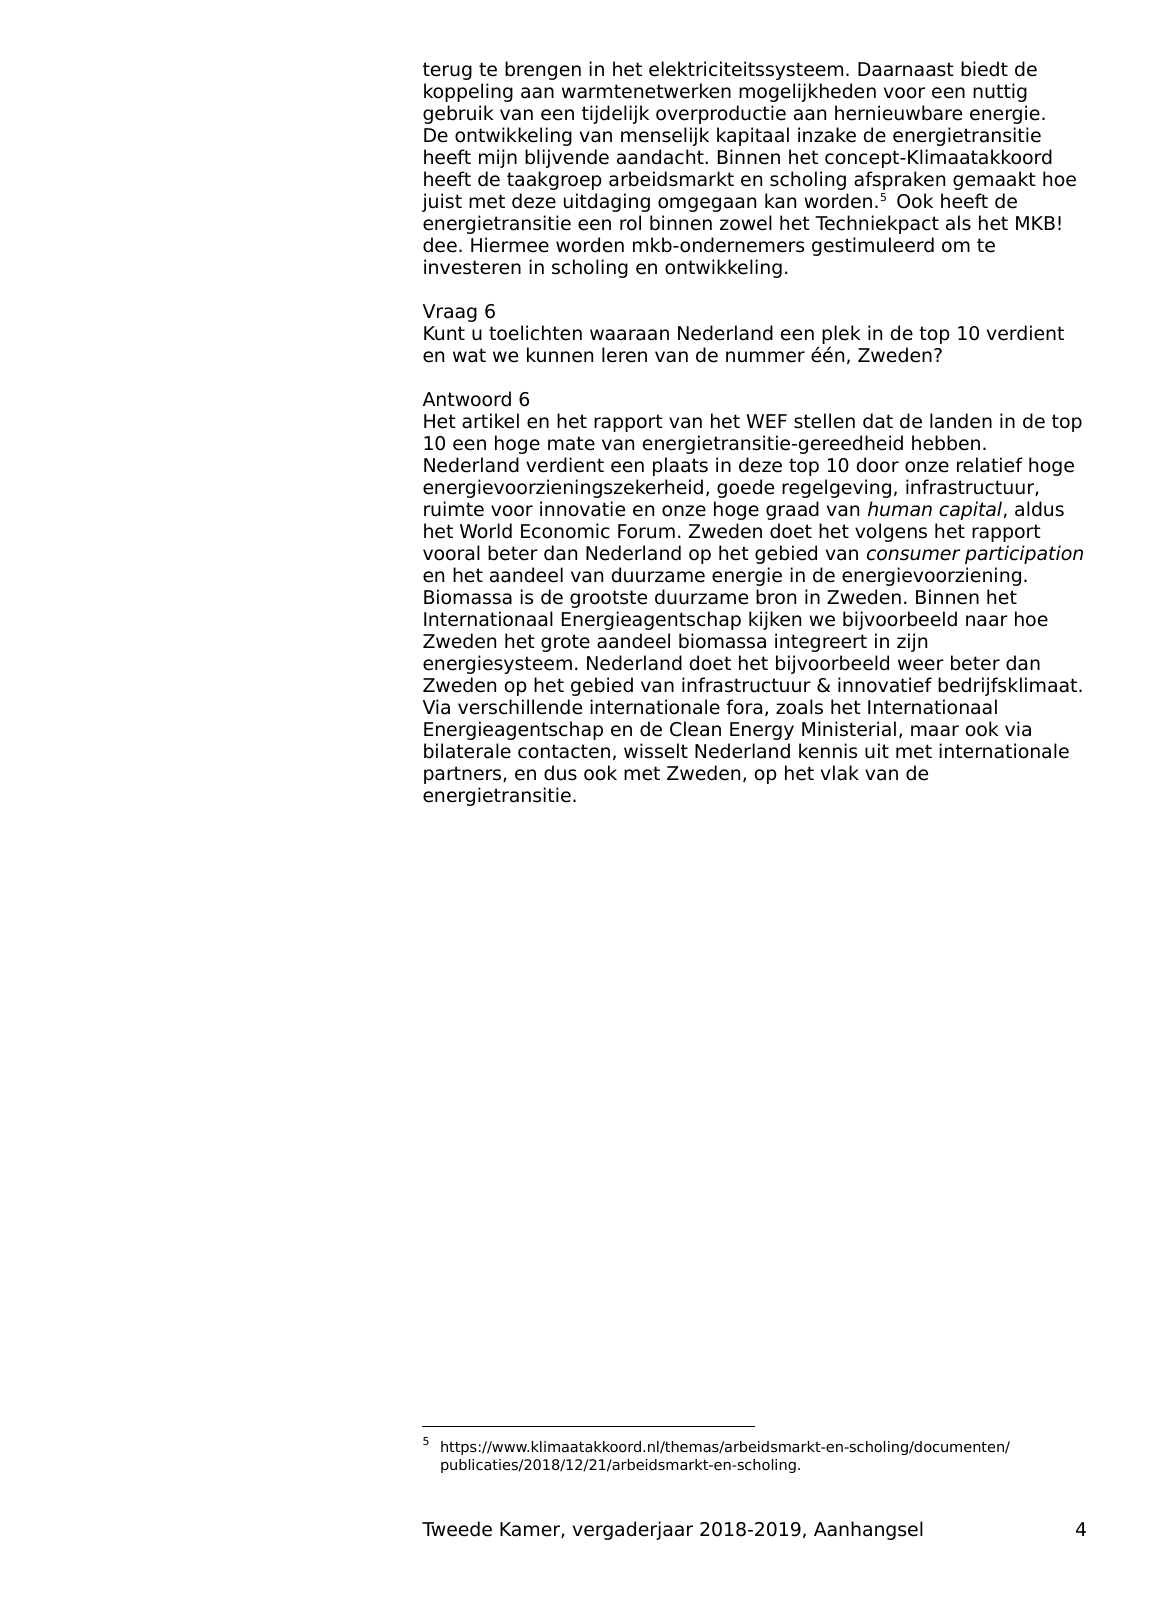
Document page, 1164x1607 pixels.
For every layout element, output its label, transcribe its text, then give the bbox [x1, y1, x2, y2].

text Kunt u toelichten waaraan Nederland een plek in de top 10 verdient en wat we kunnen leren van de nummer één, Zweden? [422, 323, 1087, 367]
text https://www.klimaatakkoord.nl/themas/arbeidsmarkt-en-scholing/documenten/publicaties/2018/12/21/arbeidsmarkt-en-scholing. [422, 1435, 1087, 1474]
text terug te brengen in het elektriciteitssysteem. Daarnaast biedt de koppeling aan warmtenetwerken mogelijkheden voor een nuttig gebruik van een tijdelijk overproductie aan hernieuwbare energie. [422, 59, 1087, 125]
text Antwoord 6 [422, 389, 1087, 411]
text Het artikel en het rapport van het WEF stellen dat de landen in de top 10 een hoge mate van energietransitie-gereedheid hebben. Nederland verdient een plaats in deze top 10 door onze relatief hoge energievoorzieningszekerheid, goede regelgeving, infrastructuur, ruimte voor innovatie en onze hoge graad van human capital, aldus het World Economic Forum. Zweden doet het volgens het rapport vooral beter dan Nederland op het gebied van consumer participation en het aandeel van duurzame energie in de energievoorziening. Biomassa is de grootste duurzame bron in Zweden. Binnen het Internationaal Energieagentschap kijken we bijvoorbeeld naar hoe Zweden het grote aandeel biomassa integreert in zijn energiesysteem. Nederland doet het bijvoorbeeld weer beter dan Zweden op het gebied van infrastructuur & innovatief bedrijfsklimaat. Via verschillende internationale fora, zoals het Internationaal Energieagentschap en de Clean Energy Ministerial, maar ook via bilaterale contacten, wisselt Nederland kennis uit met internationale partners, en dus ook met Zweden, op het vlak van de energietransitie. [422, 411, 1087, 807]
text De ontwikkeling van menselijk kapitaal inzake de energietransitie heeft mijn blijvende aandacht. Binnen het concept-Klimaatakkoord heeft de taakgroep arbeidsmarkt en scholing afspraken gemaakt hoe juist met deze uitdaging omgegaan kan worden. Ook heeft de energietransitie een rol binnen zowel het Techniekpact als het MKB!dee. Hiermee worden mkb-ondernemers gestimuleerd om te investeren in scholing en ontwikkeling. [422, 125, 1087, 279]
text Vraag 6 [422, 301, 1087, 323]
